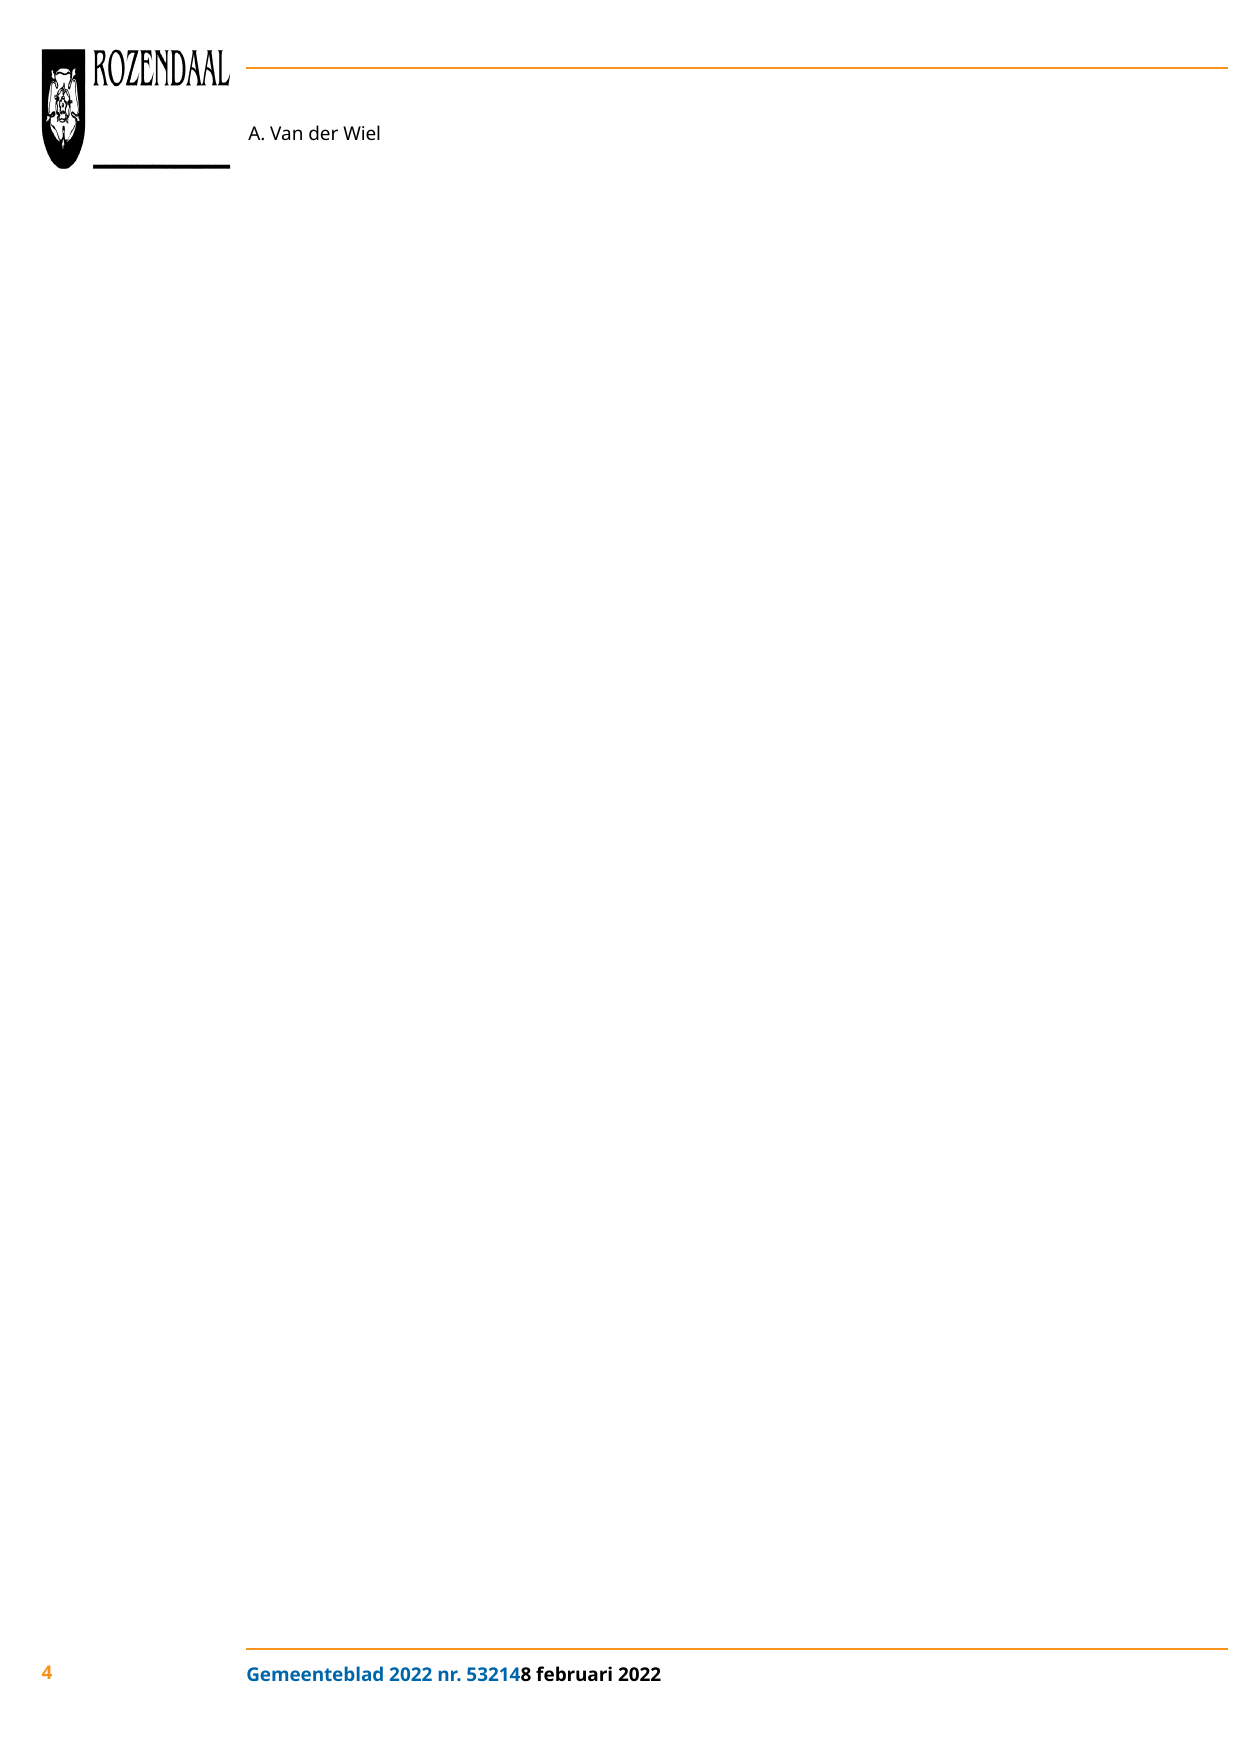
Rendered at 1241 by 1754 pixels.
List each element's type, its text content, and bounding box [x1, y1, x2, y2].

text A. Van der Wiel [248, 121, 1152, 146]
picture [41, 47, 231, 172]
